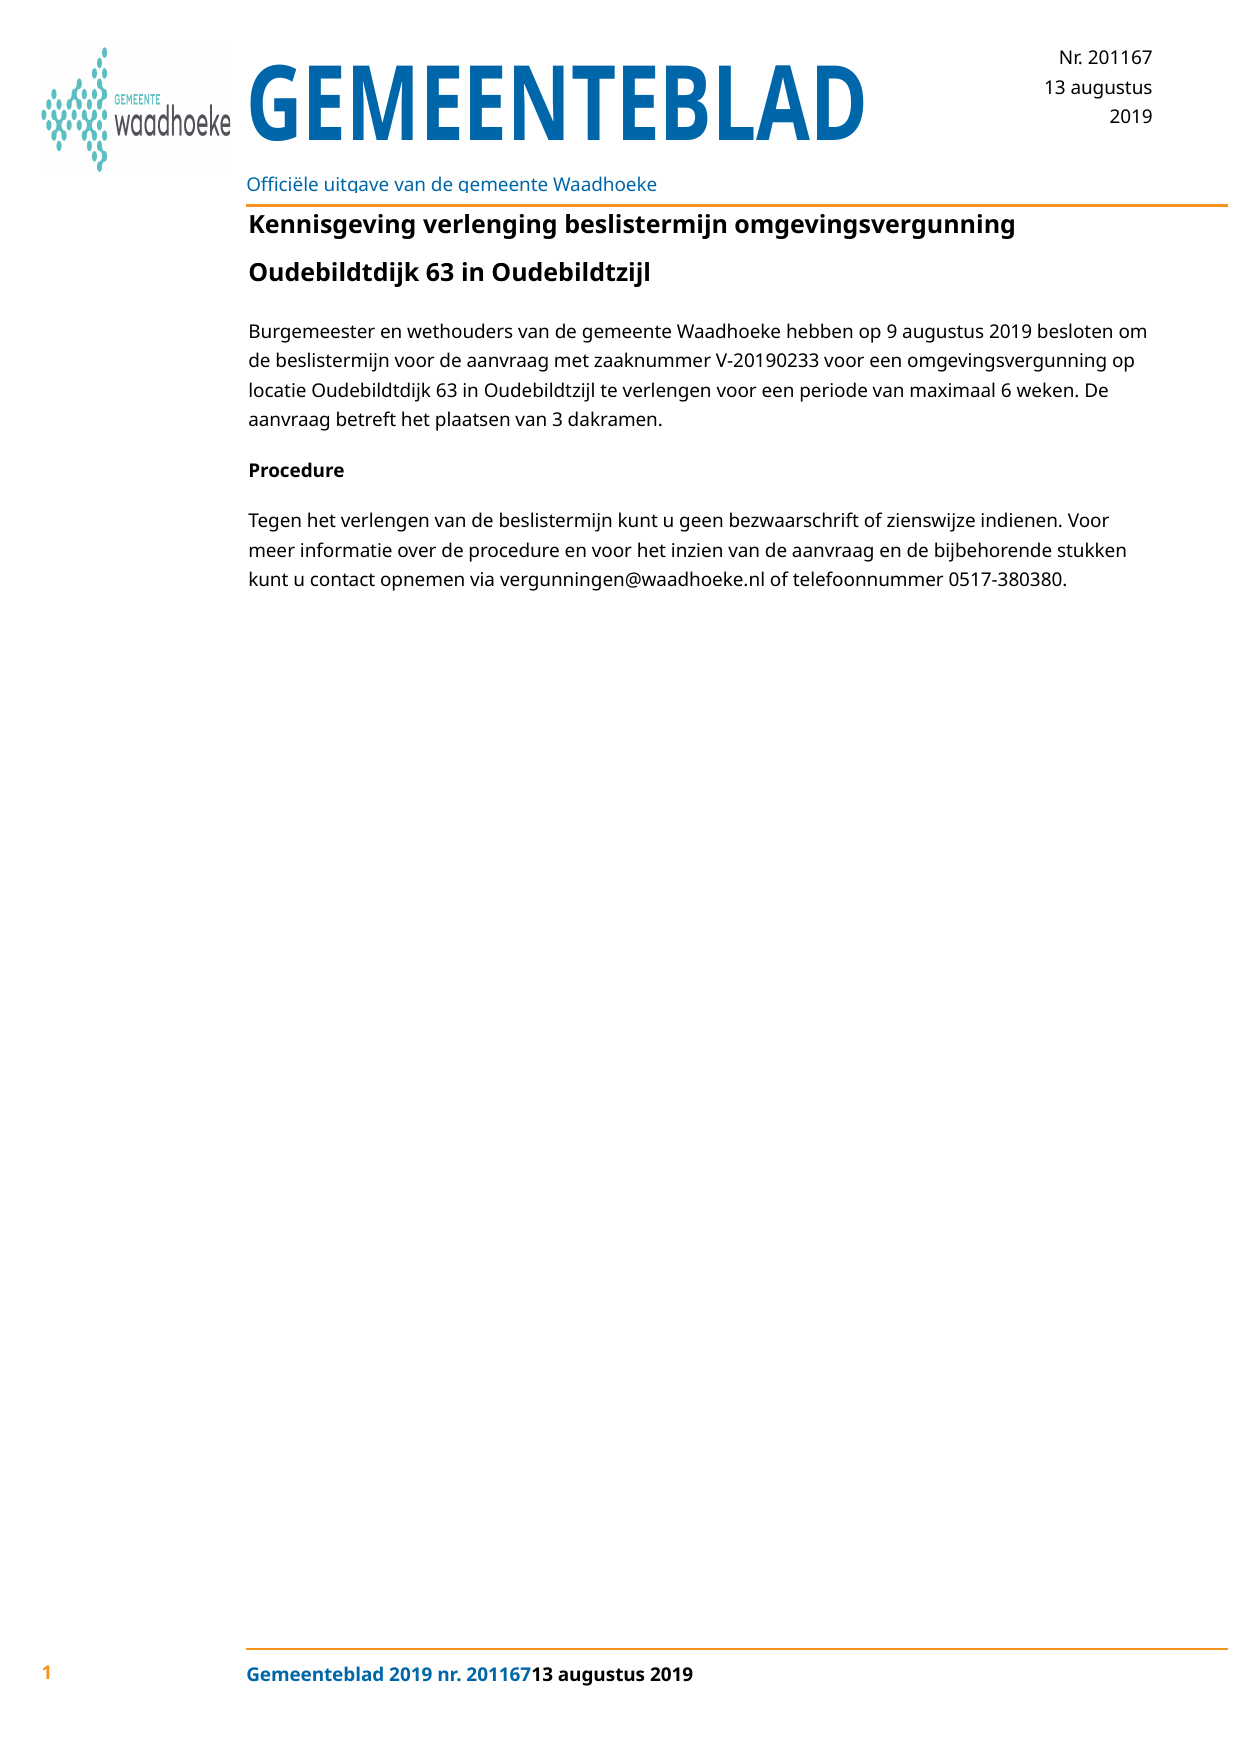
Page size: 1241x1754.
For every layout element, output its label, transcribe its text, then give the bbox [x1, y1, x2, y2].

text Procedure [248, 457, 1152, 483]
text Burgemeester en wethouders van de gemeente Waadhoeke hebben op 9 augustus 2019 besloten om de beslistermijn voor de aanvraag met zaaknummer V-20190233 voor een omgevingsvergunning op locatie Oudebildtdijk 63 in Oudebildtzijl te verlengen voor een periode van maximaal 6 weken. De aanvraag betreft het plaatsen van 3 dakramen. [248, 318, 1152, 432]
text Kennisgeving verlenging beslistermijn omgevingsvergunning Oudebildtdijk 63 in Oudebildtzijl [248, 207, 1152, 288]
picture [41, 47, 231, 172]
text Tegen het verlengen van de beslistermijn kunt u geen bezwaarschrift of zienswijze indienen. Voor meer informatie over de procedure en voor het inzien van de aanvraag en de bijbehorende stukken kunt u contact opnemen via vergunningen@waadhoeke.nl of telefoonnummer 0517-380380. [248, 507, 1152, 592]
